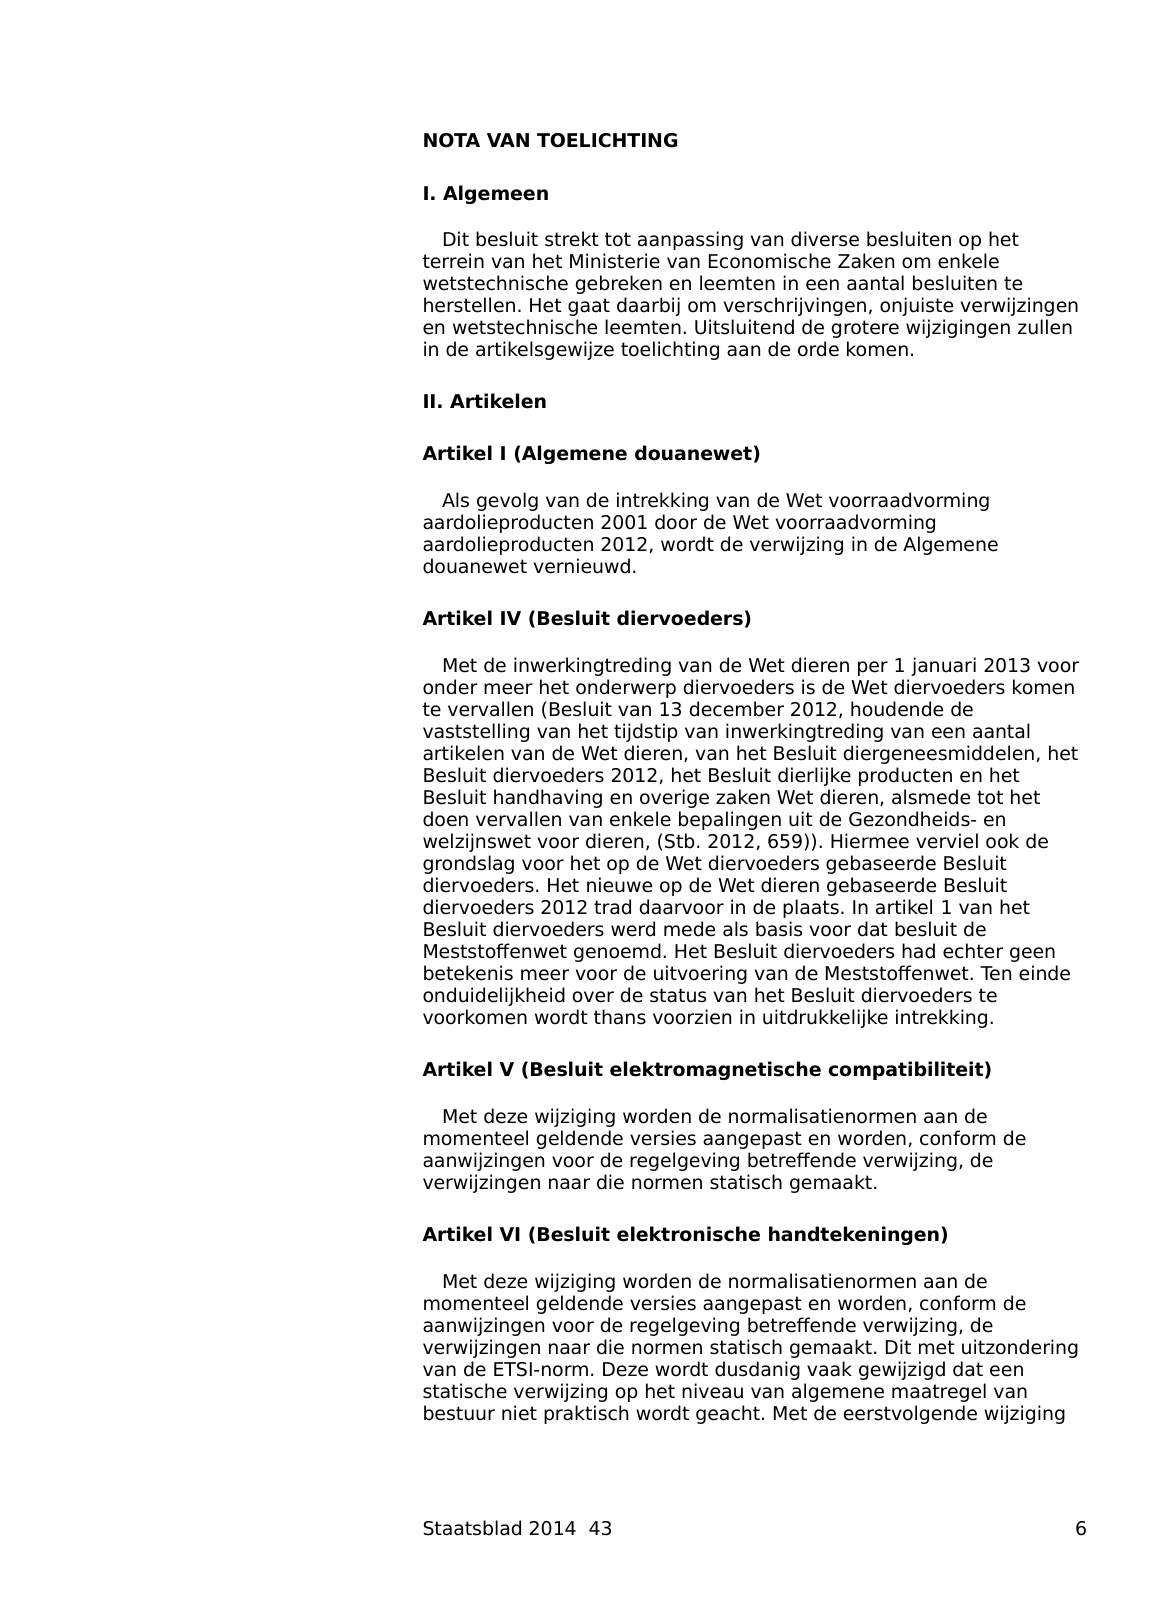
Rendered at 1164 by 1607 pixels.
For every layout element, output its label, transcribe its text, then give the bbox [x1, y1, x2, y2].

subtitle Artikel V (Besluit elektromagnetische compatibiliteit) [422, 1059, 1087, 1081]
text Met deze wijziging worden de normalisatienormen aan de momenteel geldende versies aangepast en worden, conform de aanwijzingen voor de regelgeving betreffende verwijzing, de verwijzingen naar die normen statisch gemaakt. [422, 1106, 1087, 1194]
subtitle Artikel IV (Besluit diervoeders) [422, 608, 1087, 630]
subtitle II. Artikelen [422, 391, 1087, 413]
text Met de inwerkingtreding van de Wet dieren per 1 januari 2013 voor onder meer het onderwerp diervoeders is de Wet diervoeders komen te vervallen (Besluit van 13 december 2012, houdende de vaststelling van het tijdstip van inwerkingtreding van een aantal artikelen van de Wet dieren, van het Besluit diergeneesmiddelen, het Besluit diervoeders 2012, het Besluit dierlijke producten en het Besluit handhaving en overige zaken Wet dieren, alsmede tot het doen vervallen van enkele bepalingen uit de Gezondheids- en welzijnswet voor dieren, (Stb. 2012, 659)). Hiermee verviel ook de grondslag voor het op de Wet diervoeders gebaseerde Besluit diervoeders. Het nieuwe op de Wet dieren gebaseerde Besluit diervoeders 2012 trad daarvoor in de plaats. In artikel 1 van het Besluit diervoeders werd mede als basis voor dat besluit de Meststoffenwet genoemd. Het Besluit diervoeders had echter geen betekenis meer voor de uitvoering van de Meststoffenwet. Ten einde onduidelijkheid over de status van het Besluit diervoeders te voorkomen wordt thans voorzien in uitdrukkelijke intrekking. [422, 655, 1087, 1029]
subtitle I. Algemeen [422, 182, 1087, 204]
subtitle NOTA VAN TOELICHTING [422, 130, 1087, 152]
text Dit besluit strekt tot aanpassing van diverse besluiten op het terrein van het Ministerie van Economische Zaken om enkele wetstechnische gebreken en leemten in een aantal besluiten te herstellen. Het gaat daarbij om verschrijvingen, onjuiste verwijzingen en wetstechnische leemten. Uitsluitend de grotere wijzigingen zullen in de artikelsgewijze toelichting aan de orde komen. [422, 229, 1087, 361]
text Als gevolg van de intrekking van de Wet voorraadvorming aardolieproducten 2001 door de Wet voorraadvorming aardolieproducten 2012, wordt de verwijzing in de Algemene douanewet vernieuwd. [422, 490, 1087, 578]
text Met deze wijziging worden de normalisatienormen aan de momenteel geldende versies aangepast en worden, conform de aanwijzingen voor de regelgeving betreffende verwijzing, de verwijzingen naar die normen statisch gemaakt. Dit met uitzondering van de ETSI-norm. Deze wordt dusdanig vaak gewijzigd dat een statische verwijzing op het niveau van algemene maatregel van bestuur niet praktisch wordt geacht. Met de eerstvolgende wijziging [422, 1271, 1087, 1424]
subtitle Artikel VI (Besluit elektronische handtekeningen) [422, 1224, 1087, 1246]
subtitle Artikel I (Algemene douanewet) [422, 443, 1087, 465]
